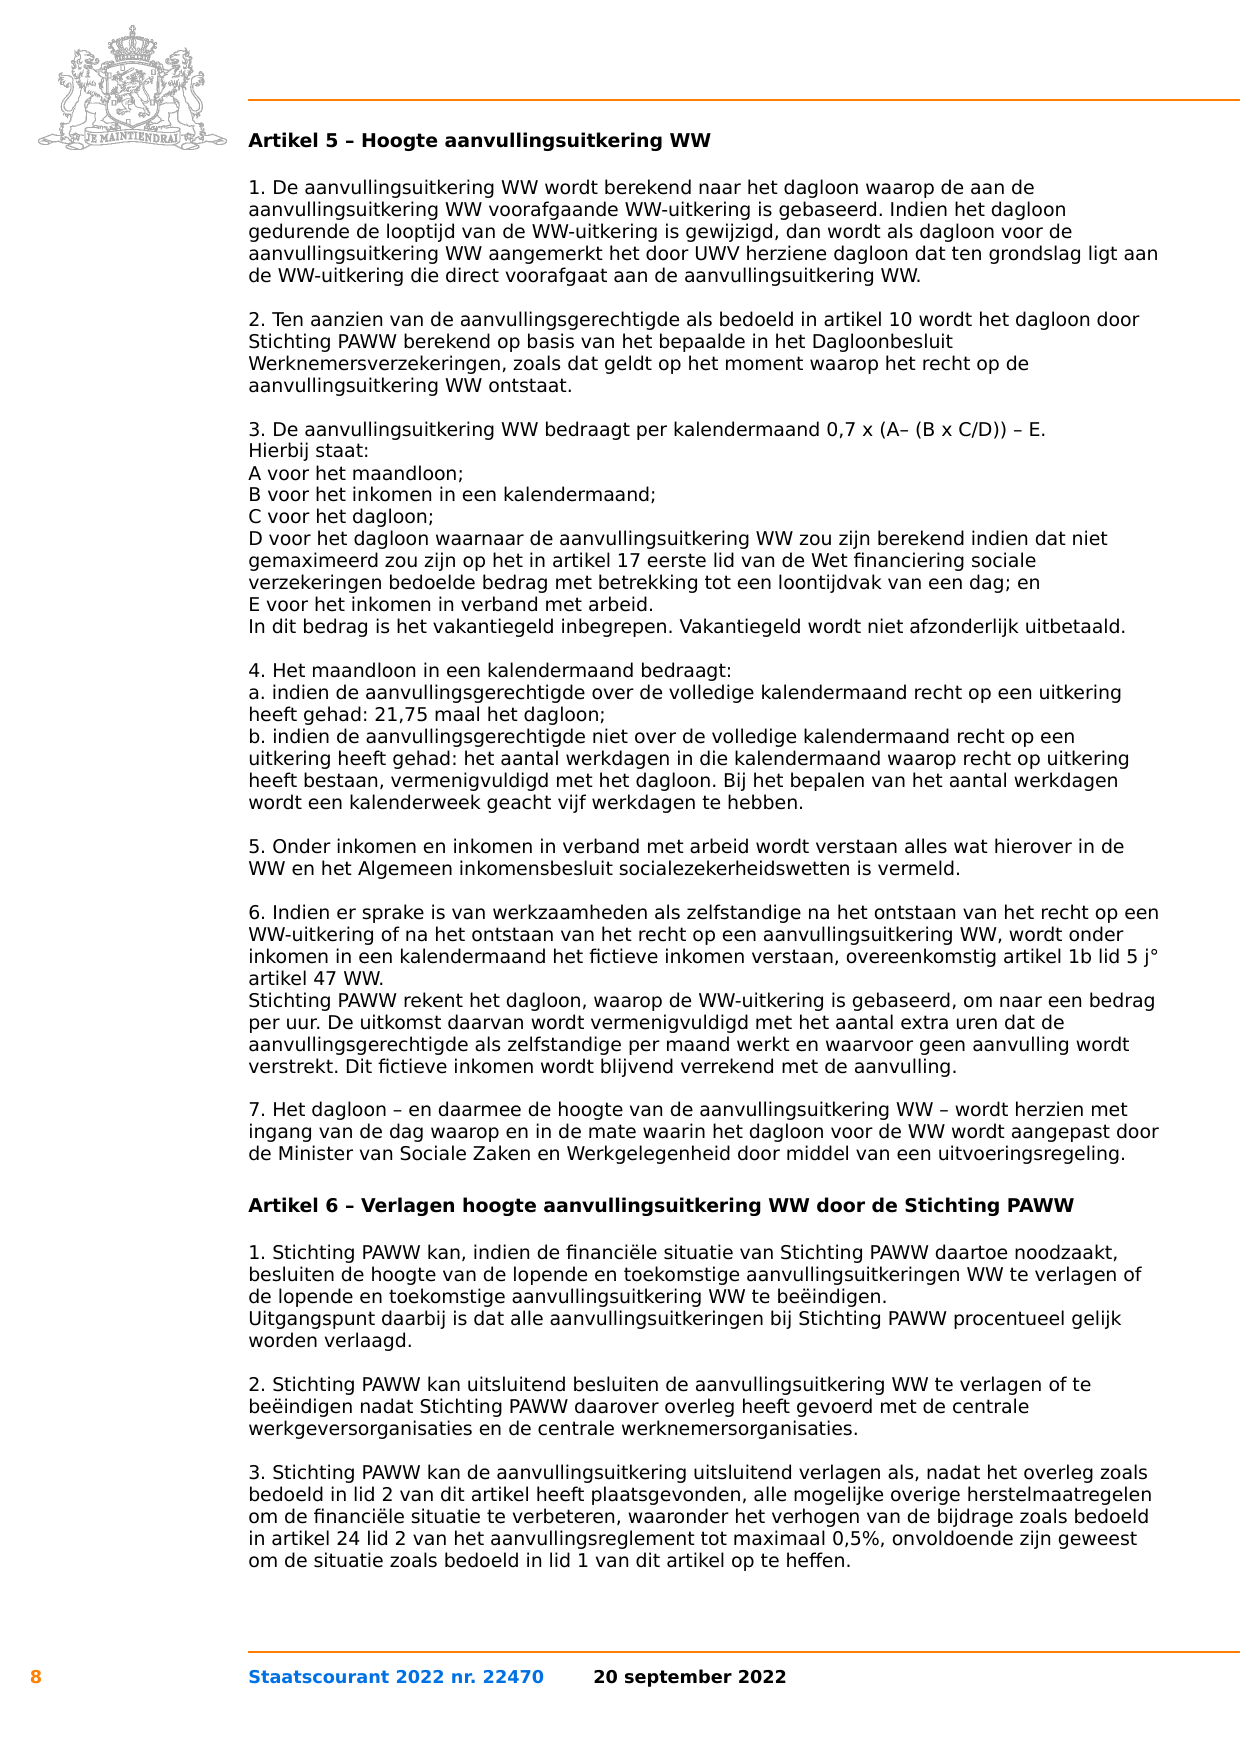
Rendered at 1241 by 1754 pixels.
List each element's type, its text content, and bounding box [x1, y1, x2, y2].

text 3. De aanvullingsuitkering WW bedraagt per kalendermaand 0,7 x (A– (B x C/D)) – E. [248, 418, 1163, 440]
text 1. De aanvullingsuitkering WW wordt berekend naar het dagloon waarop de aan de aanvullingsuitkering WW voorafgaande WW-uitkering is gebaseerd. Indien het dagloon gedurende de looptijd van de WW-uitkering is gewijzigd, dan wordt als dagloon voor de aanvullingsuitkering WW aangemerkt het door UWV herziene dagloon dat ten grondslag ligt aan de WW-uitkering die direct voorafgaat aan de aanvullingsuitkering WW. [248, 177, 1163, 287]
text E voor het inkomen in verband met arbeid. [248, 594, 1163, 616]
picture [38, 25, 227, 150]
text 7. Het dagloon – en daarmee de hoogte van de aanvullingsuitkering WW – wordt herzien met ingang van de dag waarop en in de mate waarin het dagloon voor de WW wordt aangepast door de Minister van Sociale Zaken en Werkgelegenheid door middel van een uitvoeringsregeling. [248, 1099, 1163, 1165]
text a. indien de aanvullingsgerechtigde over de volledige kalendermaand recht op een uitkering heeft gehad: 21,75 maal het dagloon; [248, 682, 1163, 726]
text b. indien de aanvullingsgerechtigde niet over de volledige kalendermaand recht op een uitkering heeft gehad: het aantal werkdagen in die kalendermaand waarop recht op uitkering heeft bestaan, vermenigvuldigd met het dagloon. Bij het bepalen van het aantal werkdagen wordt een kalenderweek geacht vijf werkdagen te hebben. [248, 726, 1163, 814]
text Uitgangspunt daarbij is dat alle aanvullingsuitkeringen bij Stichting PAWW procentueel gelijk worden verlaagd. [248, 1308, 1163, 1352]
text 6. Indien er sprake is van werkzaamheden als zelfstandige na het ontstaan van het recht op een WW-uitkering of na het ontstaan van het recht op een aanvullingsuitkering WW, wordt onder inkomen in een kalendermaand het fictieve inkomen verstaan, overeenkomstig artikel 1b lid 5 j° artikel 47 WW. [248, 902, 1163, 989]
text 2. Ten aanzien van de aanvullingsgerechtigde als bedoeld in artikel 10 wordt het dagloon door Stichting PAWW berekend op basis van het bepaalde in het Dagloonbesluit Werknemersverzekeringen, zoals dat geldt op het moment waarop het recht op de aanvullingsuitkering WW ontstaat. [248, 309, 1163, 397]
text 5. Onder inkomen en inkomen in verband met arbeid wordt verstaan alles wat hierover in de WW en het Algemeen inkomensbesluit socialezekerheidswetten is vermeld. [248, 836, 1163, 880]
text D voor het dagloon waarnaar de aanvullingsuitkering WW zou zijn berekend indien dat niet gemaximeerd zou zijn op het in artikel 17 eerste lid van de Wet financiering sociale verzekeringen bedoelde bedrag met betrekking tot een loontijdvak van een dag; en [248, 528, 1163, 594]
text Hierbij staat: [248, 440, 1163, 462]
subtitle Artikel 5 – Hoogte aanvullingsuitkering WW [248, 130, 1163, 152]
text Stichting PAWW rekent het dagloon, waarop de WW-uitkering is gebaseerd, om naar een bedrag per uur. De uitkomst daarvan wordt vermenigvuldigd met het aantal extra uren dat de aanvullingsgerechtigde als zelfstandige per maand werkt en waarvoor geen aanvulling wordt verstrekt. Dit fictieve inkomen wordt blijvend verrekend met de aanvulling. [248, 989, 1163, 1077]
subtitle Artikel 6 – Verlagen hoogte aanvullingsuitkering WW door de Stichting PAWW [248, 1195, 1163, 1217]
text A voor het maandloon; [248, 462, 1163, 484]
text 4. Het maandloon in een kalendermaand bedraagt: [248, 660, 1163, 682]
text In dit bedrag is het vakantiegeld inbegrepen. Vakantiegeld wordt niet afzonderlijk uitbetaald. [248, 616, 1163, 638]
text 1. Stichting PAWW kan, indien de financiële situatie van Stichting PAWW daartoe noodzaakt, besluiten de hoogte van de lopende en toekomstige aanvullingsuitkeringen WW te verlagen of de lopende en toekomstige aanvullingsuitkering WW te beëindigen. [248, 1242, 1163, 1308]
text 2. Stichting PAWW kan uitsluitend besluiten de aanvullingsuitkering WW te verlagen of te beëindigen nadat Stichting PAWW daarover overleg heeft gevoerd met de centrale werkgeversorganisaties en de centrale werknemersorganisaties. [248, 1374, 1163, 1440]
text C voor het dagloon; [248, 506, 1163, 528]
text 3. Stichting PAWW kan de aanvullingsuitkering uitsluitend verlagen als, nadat het overleg zoals bedoeld in lid 2 van dit artikel heeft plaatsgevonden, alle mogelijke overige herstelmaatregelen om de financiële situatie te verbeteren, waaronder het verhogen van de bijdrage zoals bedoeld in artikel 24 lid 2 van het aanvullingsreglement tot maximaal 0,5%, onvoldoende zijn geweest om de situatie zoals bedoeld in lid 1 van dit artikel op te heffen. [248, 1462, 1163, 1572]
text B voor het inkomen in een kalendermaand; [248, 484, 1163, 506]
